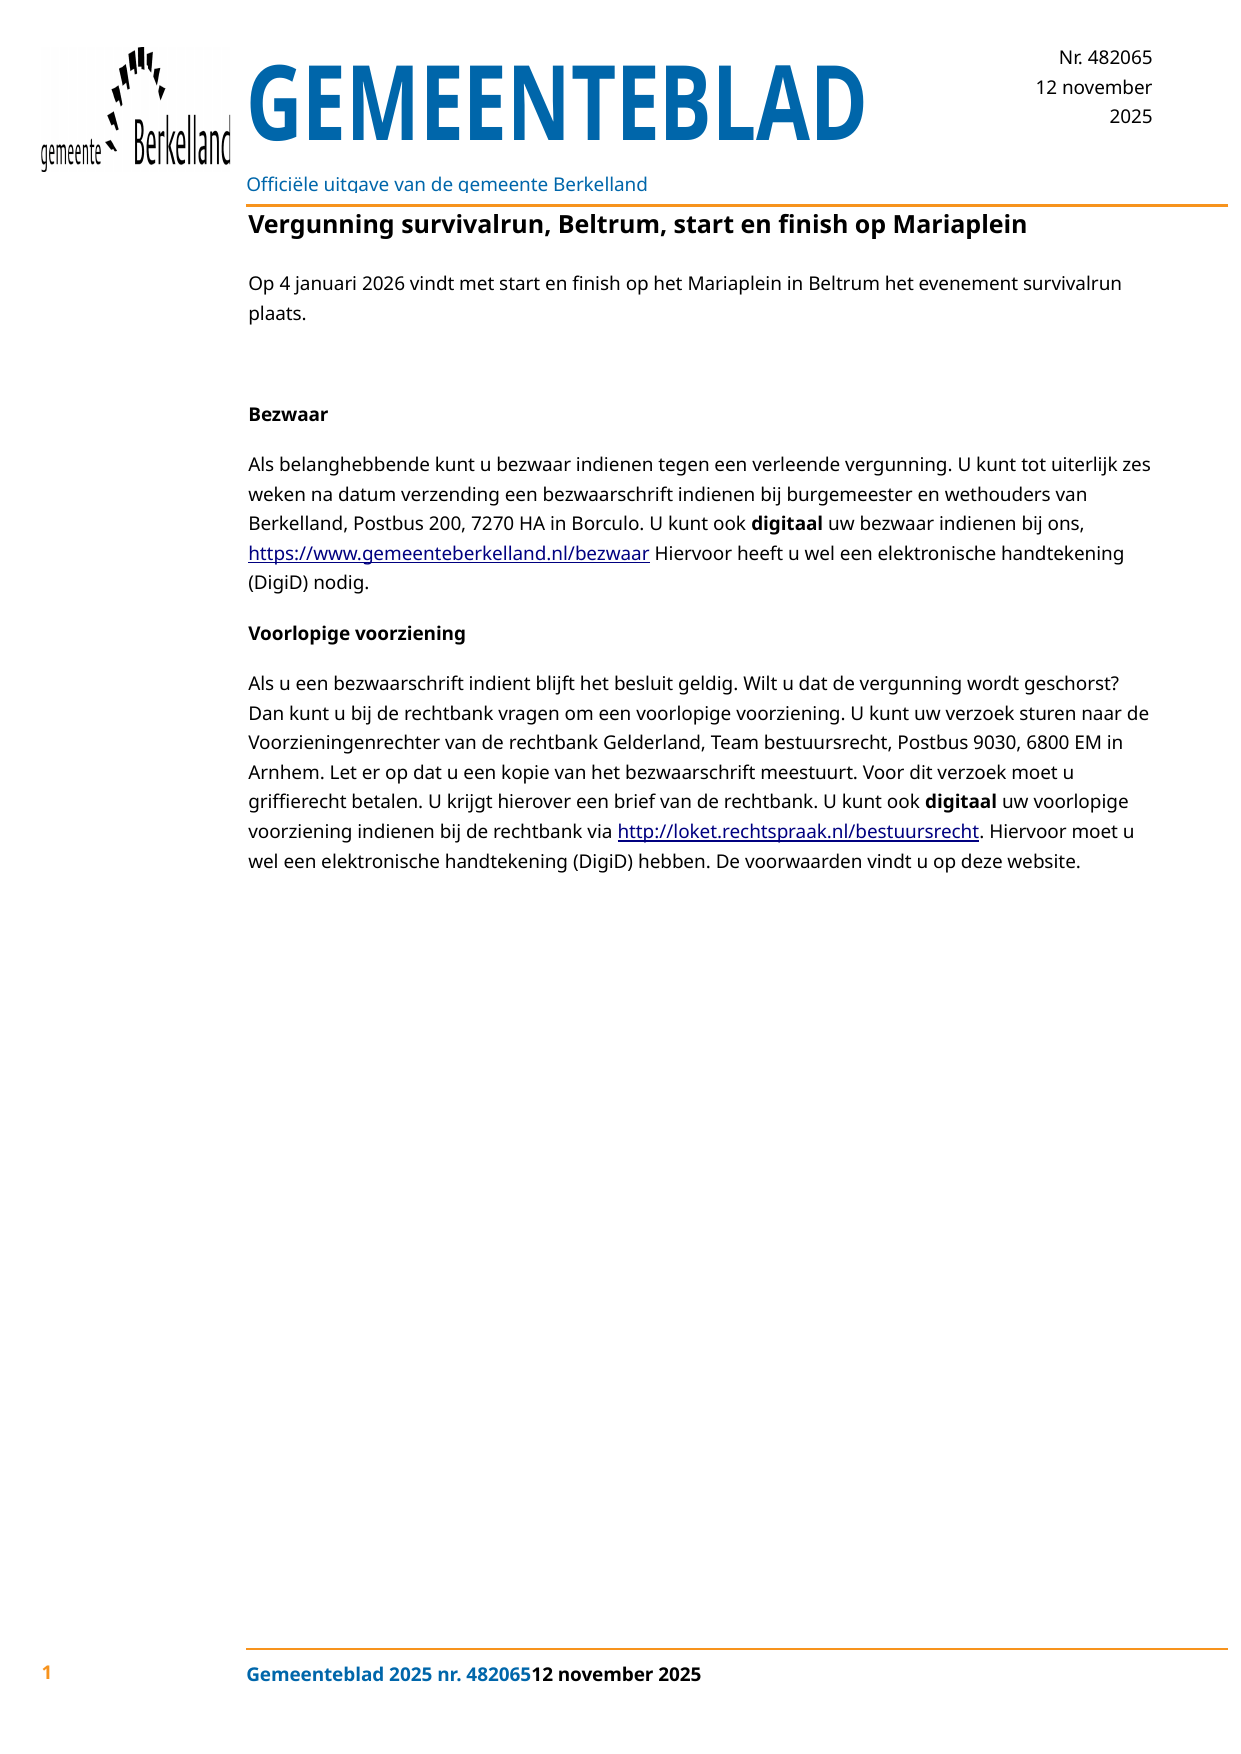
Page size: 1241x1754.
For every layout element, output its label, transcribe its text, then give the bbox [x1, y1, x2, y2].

picture [41, 47, 231, 172]
text Vergunning survivalrun, Beltrum, start en finish op Mariaplein [248, 207, 1152, 241]
text Voorlopige voorziening [248, 620, 1152, 646]
text Als u een bezwaarschrift indient blijft het besluit geldig. Wilt u dat de vergunning wordt geschorst? Dan kunt u bij de rechtbank vragen om een voorlopige voorziening. U kunt uw verzoek sturen naar de Voorzieningenrechter van de rechtbank Gelderland, Team bestuursrecht, Postbus 9030, 6800 EM in Arnhem. Let er op dat u een kopie van het bezwaarschrift meestuurt. Voor dit verzoek moet u griffierecht betalen. U krijgt hierover een brief van de rechtbank. U kunt ook digitaal uw voorlopige voorziening indienen bij de rechtbank via http://loket.rechtspraak.nl/bestuursrecht. Hiervoor moet u wel een elektronische handtekening (DigiD) hebben. De voorwaarden vindt u op deze website. [248, 670, 1152, 873]
text Op 4 januari 2026 vindt met start en finish op het Mariaplein in Beltrum het evenement survivalrun plaats. [248, 270, 1152, 326]
text Bezwaar [248, 401, 1152, 426]
text Als belanghebbende kunt u bezwaar indienen tegen een verleende vergunning. U kunt tot uiterlijk zes weken na datum verzending een bezwaarschrift indienen bij burgemeester en wethouders van Berkelland, Postbus 200, 7270 HA in Borculo. U kunt ook digitaal uw bezwaar indienen bij ons, https://www.gemeenteberkelland.nl/bezwaar Hiervoor heeft u wel een elektronische handtekening (DigiD) nodig. [248, 451, 1152, 595]
